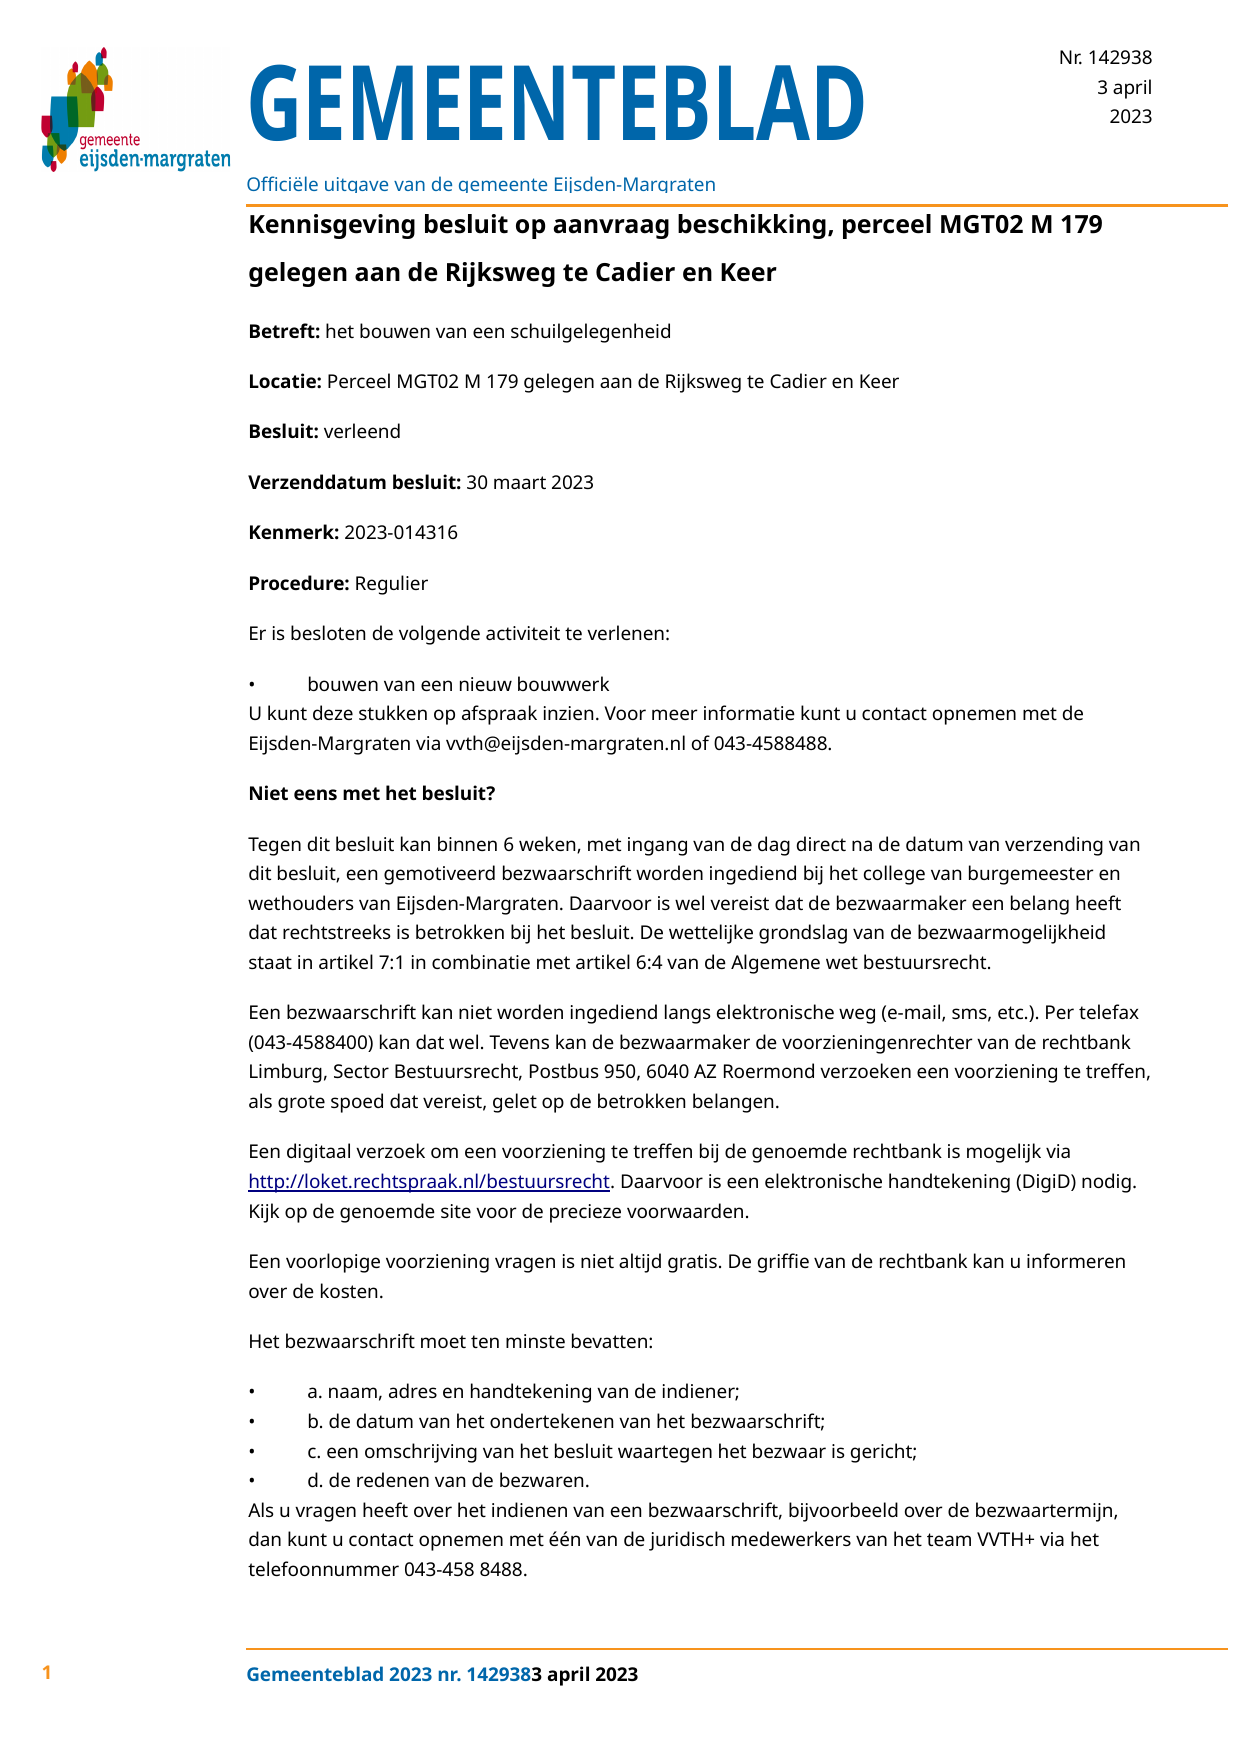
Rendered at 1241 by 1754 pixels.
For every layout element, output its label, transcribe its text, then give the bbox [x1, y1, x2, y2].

text Besluit: verleend [248, 419, 1152, 444]
list d. de redenen van de bezwaren. [248, 1467, 1152, 1493]
list bouwen van een nieuw bouwwerk [248, 671, 1152, 697]
text Een bezwaarschrift kan niet worden ingediend langs elektronische weg (e-mail, sms, etc.). Per telefax (043-4588400) kan dat wel. Tevens kan de bezwaarmaker de voorzieningenrechter van de rechtbank Limburg, Sector Bestuursrecht, Postbus 950, 6040 AZ Roermond verzoeken een voorziening te treffen, als grote spoed dat vereist, gelet op de betrokken belangen. [248, 999, 1152, 1114]
text Een digitaal verzoek om een voorziening te treffen bij de genoemde rechtbank is mogelijk via http://loket.rechtspraak.nl/bestuursrecht. Daarvoor is een elektronische handtekening (DigiD) nodig. Kijk op de genoemde site voor de precieze voorwaarden. [248, 1139, 1152, 1224]
list b. de datum van het ondertekenen van het bezwaarschrift; [248, 1408, 1152, 1434]
text U kunt deze stukken op afspraak inzien. Voor meer informatie kunt u contact opnemen met de Eijsden-Margraten via vvth@eijsden-margraten.nl of 043-4588488. [248, 700, 1152, 756]
text Betreft: het bouwen van een schuilgelegenheid [248, 318, 1152, 344]
text Kenmerk: 2023-014316 [248, 519, 1152, 545]
text Tegen dit besluit kan binnen 6 weken, met ingang van de dag direct na de datum van verzending van dit besluit, een gemotiveerd bezwaarschrift worden ingediend bij het college van burgemeester en wethouders van Eijsden-Margraten. Daarvoor is wel vereist dat de bezwaarmaker een belang heeft dat rechtstreeks is betrokken bij het besluit. De wettelijke grondslag van de bezwaarmogelijkheid staat in artikel 7:1 in combinatie met artikel 6:4 van de Algemene wet bestuursrecht. [248, 831, 1152, 975]
text Er is besloten de volgende activiteit te verlenen: [248, 620, 1152, 646]
text Procedure: Regulier [248, 570, 1152, 596]
picture [41, 47, 231, 172]
text Kennisgeving besluit op aanvraag beschikking, perceel MGT02 M 179 gelegen aan de Rijksweg te Cadier en Keer [248, 207, 1152, 288]
text Een voorlopige voorziening vragen is niet altijd gratis. De griffie van de rechtbank kan u informeren over de kosten. [248, 1248, 1152, 1304]
text Locatie: Perceel MGT02 M 179 gelegen aan de Rijksweg te Cadier en Keer [248, 368, 1152, 394]
text Niet eens met het besluit? [248, 780, 1152, 806]
text Als u vragen heeft over het indienen van een bezwaarschrift, bijvoorbeeld over de bezwaartermijn, dan kunt u contact opnemen met één van de juridisch medewerkers van het team VVTH+ via het telefoonnummer 043-458 8488. [248, 1497, 1152, 1582]
text Verzenddatum besluit: 30 maart 2023 [248, 469, 1152, 495]
text Het bezwaarschrift moet ten minste bevatten: [248, 1328, 1152, 1354]
list a. naam, adres en handtekening van de indiener; [248, 1379, 1152, 1404]
list c. een omschrijving van het besluit waartegen het bezwaar is gericht; [248, 1438, 1152, 1464]
